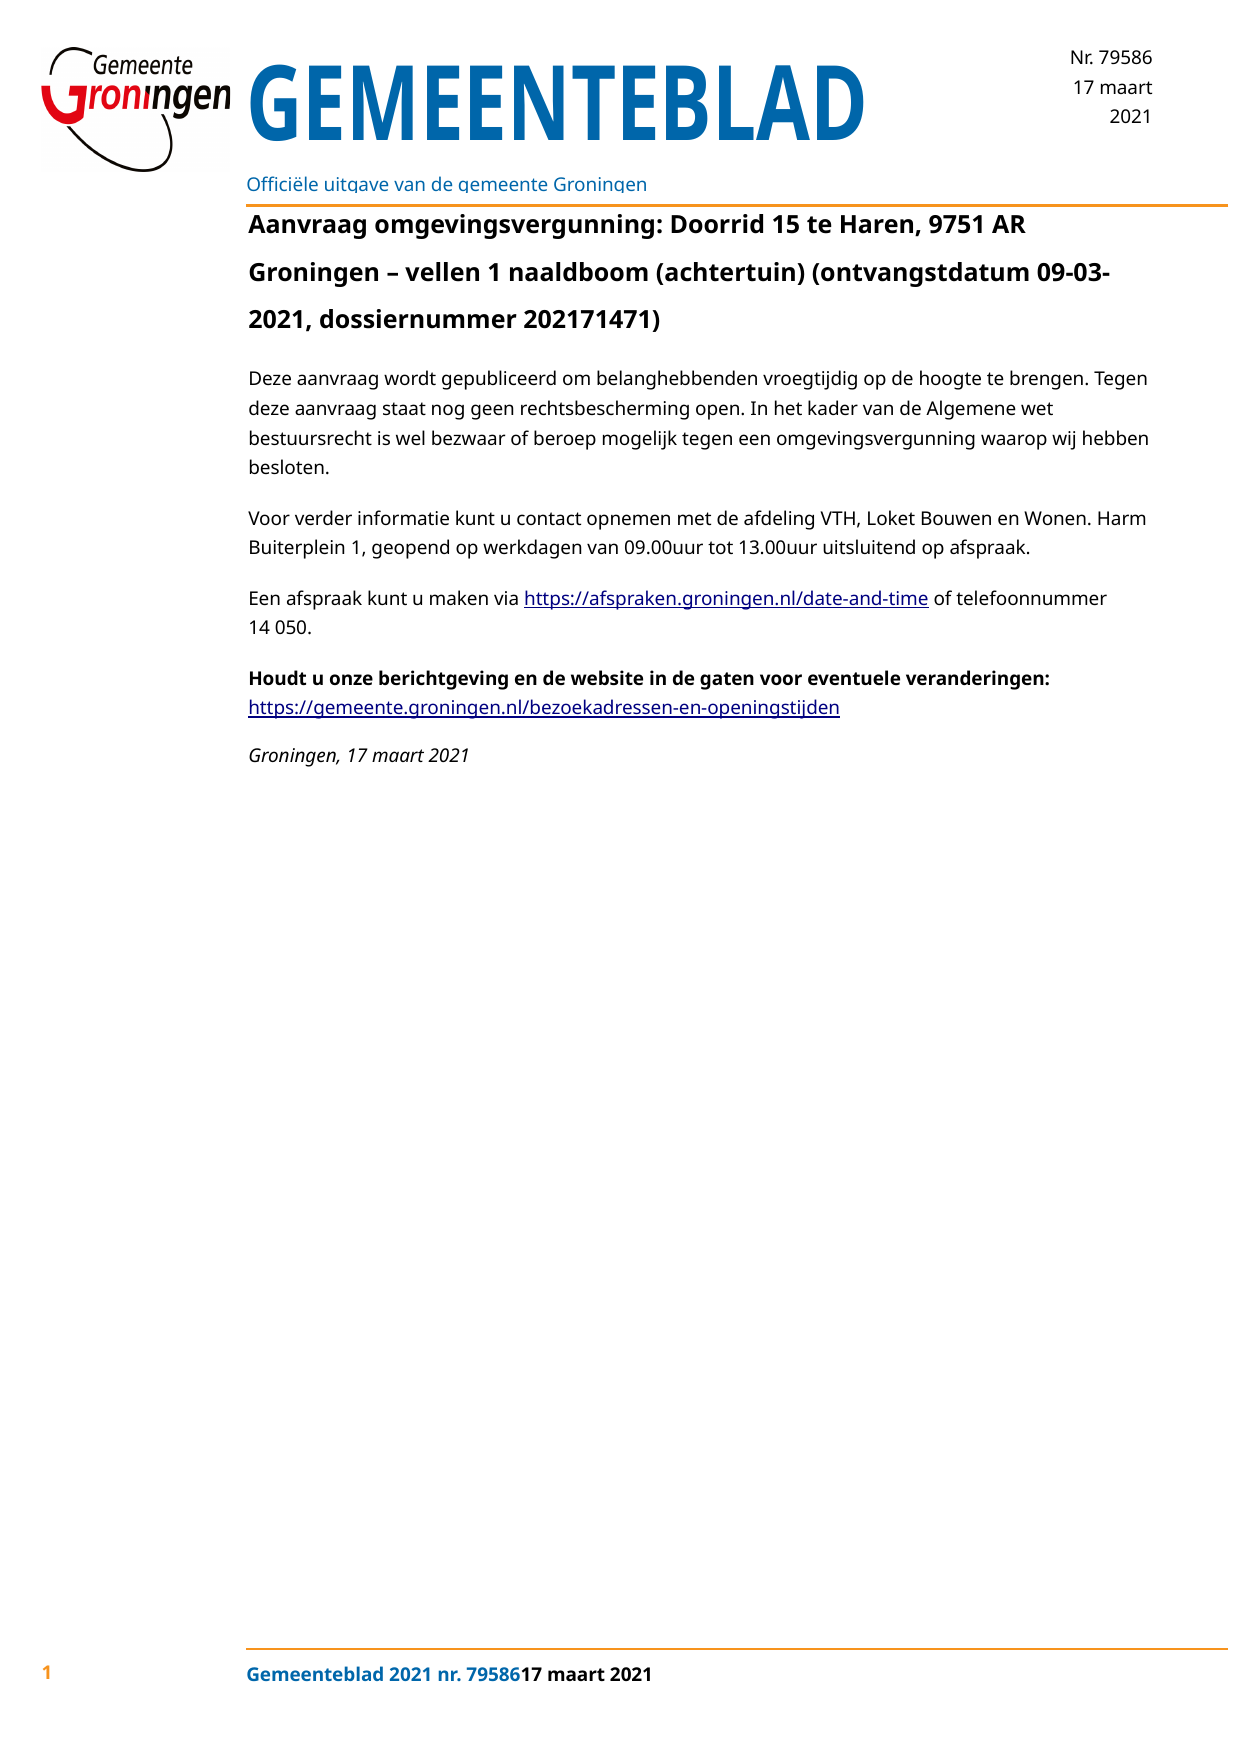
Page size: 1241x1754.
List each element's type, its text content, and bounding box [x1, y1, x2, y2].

text Houdt u onze berichtgeving en de website in de gaten voor eventuele veranderingen: https://gemeente.groningen.nl/bezoekadressen-en-openingstijden [248, 665, 1152, 720]
text Voor verder informatie kunt u contact opnemen met de afdeling VTH, Loket Bouwen en Wonen. Harm Buiterplein 1, geopend op werkdagen van 09.00uur tot 13.00uur uitsluitend op afspraak. [248, 505, 1152, 560]
text Groningen, 17 maart 2021 [248, 742, 1152, 768]
text Een afspraak kunt u maken via https://afspraken.groningen.nl/date-and-time of telefoonnummer 14 050. [248, 585, 1152, 640]
text Aanvraag omgevingsvergunning: Doorrid 15 te Haren, 9751 AR Groningen – vellen 1 naaldboom (achtertuin) (ontvangstdatum 09-03-2021, dossiernummer 202171471) [248, 207, 1152, 336]
picture [41, 47, 231, 172]
text Deze aanvraag wordt gepubliceerd om belanghebbenden vroegtijdig op de hoogte te brengen. Tegen deze aanvraag staat nog geen rechtsbescherming open. In het kader van de Algemene wet bestuursrecht is wel bezwaar of beroep mogelijk tegen een omgevingsvergunning waarop wij hebben besloten. [248, 366, 1152, 480]
